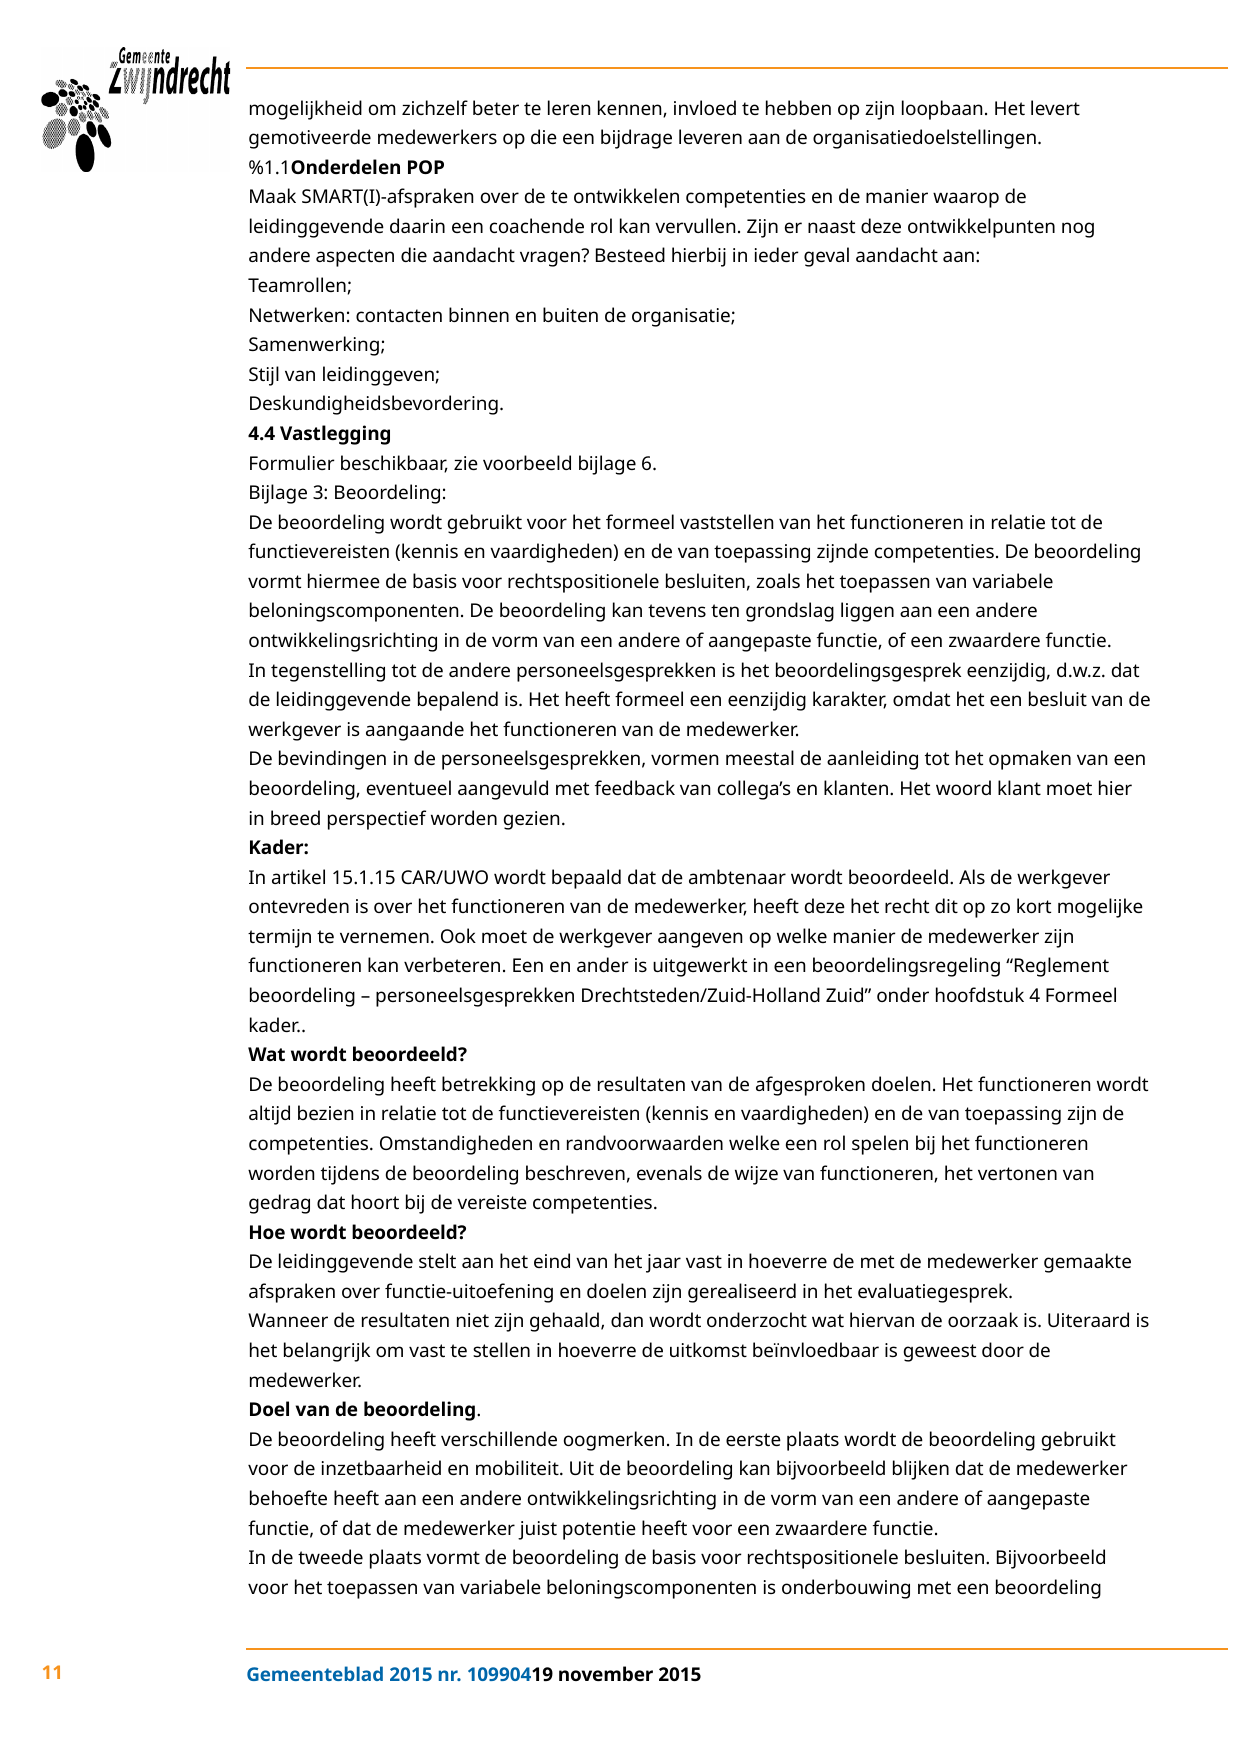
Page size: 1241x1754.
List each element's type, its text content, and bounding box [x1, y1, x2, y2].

text Samenwerking; [248, 331, 1152, 357]
text Doel van de beoordeling. [248, 1396, 1152, 1422]
text In artikel 15.1.15 CAR/UWO wordt bepaald dat de ambtenaar wordt beoordeeld. Als de werkgever ontevreden is over het functioneren van de medewerker, heeft deze het recht dit op zo kort mogelijke termijn te vernemen. Ook moet de werkgever aangeven op welke manier de medewerker zijn functioneren kan verbeteren. Een en ander is uitgewerkt in een beoordelingsregeling “Reglement beoordeling – personeelsgesprekken Drechtsteden/Zuid-Holland Zuid” onder hoofdstuk 4 Formeel kader.. [248, 864, 1152, 1038]
text Kader: [248, 834, 1152, 860]
text Wanneer de resultaten niet zijn gehaald, dan wordt onderzocht wat hiervan de oorzaak is. Uiteraard is het belangrijk om vast te stellen in hoeverre de uitkomst beïnvloedbaar is geweest door de medewerker. [248, 1308, 1152, 1393]
text Maak SMART(I)-afspraken over de te ontwikkelen competenties en de manier waarop de [248, 183, 1152, 209]
text Teamrollen; [248, 272, 1152, 298]
text Hoe wordt beoordeeld? [248, 1219, 1152, 1245]
text De beoordeling heeft verschillende oogmerken. In de eerste plaats wordt de beoordeling gebruikt voor de inzetbaarheid en mobiliteit. Uit de beoordeling kan bijvoorbeeld blijken dat de medewerker behoefte heeft aan een andere ontwikkelingsrichting in de vorm van een andere of aangepaste functie, of dat de medewerker juist potentie heeft voor een zwaardere functie. [248, 1426, 1152, 1541]
text De leidinggevende stelt aan het eind van het jaar vast in hoeverre de met de medewerker gemaakte afspraken over functie-uitoefening en doelen zijn gerealiseerd in het evaluatiegesprek. [248, 1248, 1152, 1304]
text Deskundigheidsbevordering. [248, 391, 1152, 416]
text leidinggevende daarin een coachende rol kan vervullen. Zijn er naast deze ontwikkelpunten nog andere aspecten die aandacht vragen? Besteed hierbij in ieder geval aandacht aan: [248, 213, 1152, 268]
text In de tweede plaats vormt de beoordeling de basis voor rechtspositionele besluiten. Bijvoorbeeld voor het toepassen van variabele beloningscomponenten is onderbouwing met een beoordeling [248, 1544, 1152, 1600]
text Wat wordt beoordeeld? [248, 1041, 1152, 1067]
text Netwerken: contacten binnen en buiten de organisatie; [248, 302, 1152, 328]
text Stijl van leidinggeven; [248, 361, 1152, 387]
text De bevindingen in de personeelsgesprekken, vormen meestal de aanleiding tot het opmaken van een beoordeling, eventueel aangevuld met feedback van collega’s en klanten. Het woord klant moet hier in breed perspectief worden gezien. [248, 746, 1152, 831]
text Bijlage 3: Beoordeling: [248, 479, 1152, 505]
text In tegenstelling tot de andere personeelsgesprekken is het beoordelingsgesprek eenzijdig, d.w.z. dat de leidinggevende bepalend is. Het heeft formeel een eenzijdig karakter, omdat het een besluit van de werkgever is aangaande het functioneren van de medewerker. [248, 657, 1152, 742]
text mogelijkheid om zichzelf beter te leren kennen, invloed te hebben op zijn loopbaan. Het levert gemotiveerde medewerkers op die een bijdrage leveren aan de organisatiedoelstellingen. [248, 95, 1152, 150]
picture [41, 47, 231, 172]
text De beoordeling heeft betrekking op de resultaten van de afgesproken doelen. Het functioneren wordt altijd bezien in relatie tot de functievereisten (kennis en vaardigheden) en de van toepassing zijn de competenties. Omstandigheden en randvoorwaarden welke een rol spelen bij het functioneren worden tijdens de beoordeling beschreven, evenals de wijze van functioneren, het vertonen van gedrag dat hoort bij de vereiste competenties. [248, 1071, 1152, 1215]
text Formulier beschikbaar, zie voorbeeld bijlage 6. [248, 450, 1152, 476]
text %1.1Onderdelen POP [248, 154, 1152, 180]
text 4.4 Vastlegging [248, 420, 1152, 446]
text De beoordeling wordt gebruikt voor het formeel vaststellen van het functioneren in relatie tot de functievereisten (kennis en vaardigheden) en de van toepassing zijnde competenties. De beoordeling vormt hiermee de basis voor rechtspositionele besluiten, zoals het toepassen van variabele beloningscomponenten. De beoordeling kan tevens ten grondslag liggen aan een andere ontwikkelingsrichting in de vorm van een andere of aangepaste functie, of een zwaardere functie. [248, 509, 1152, 653]
